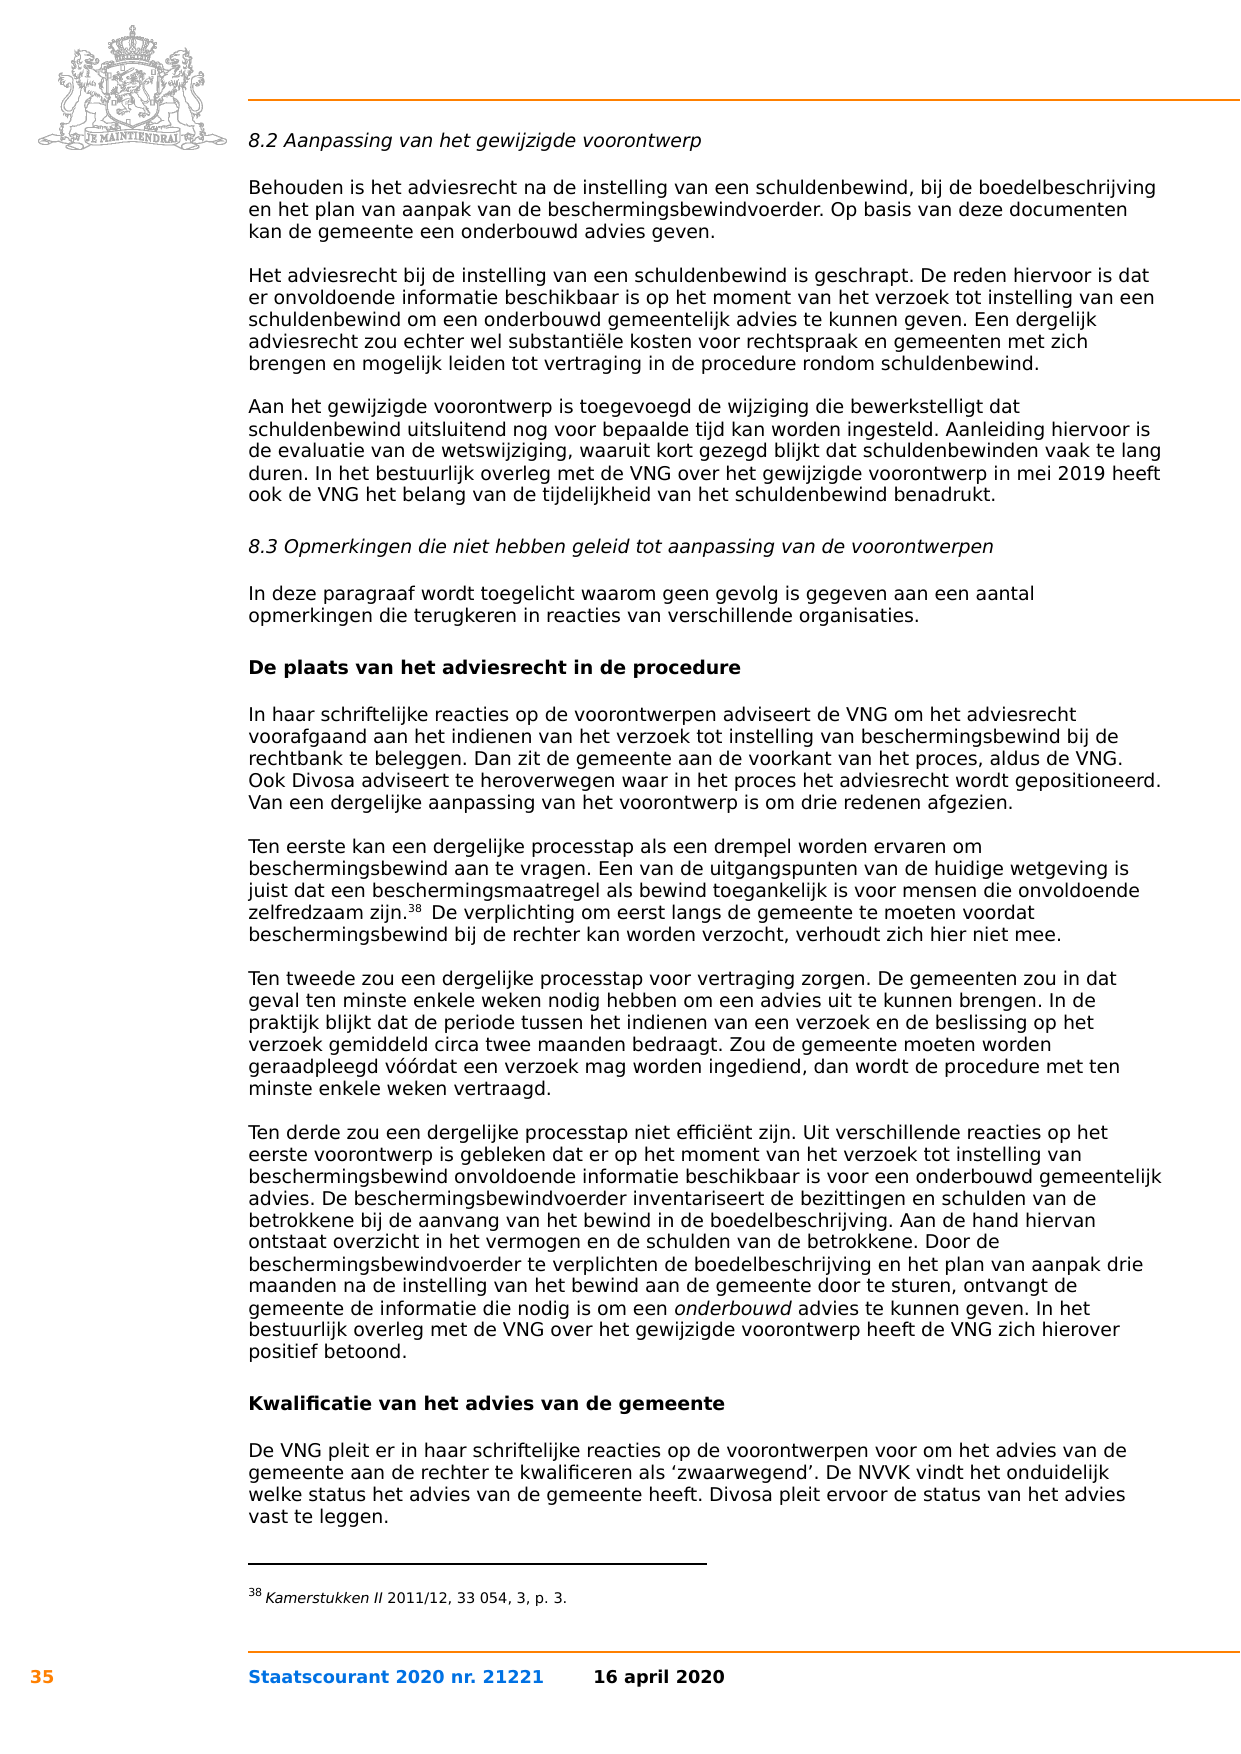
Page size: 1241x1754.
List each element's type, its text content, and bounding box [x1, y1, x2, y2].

subtitle Kwalificatie van het advies van de gemeente [248, 1393, 1163, 1415]
text In deze paragraaf wordt toegelicht waarom geen gevolg is gegeven aan een aantal opmerkingen die terugkeren in reacties van verschillende organisaties. [248, 583, 1163, 627]
subtitle De plaats van het adviesrecht in de procedure [248, 657, 1163, 679]
text Behouden is het adviesrecht na de instelling van een schuldenbewind, bij de boedelbeschrijving en het plan van aanpak van de beschermingsbewindvoerder. Op basis van deze documenten kan de gemeente een onderbouwd advies geven. [248, 177, 1163, 243]
text De VNG pleit er in haar schriftelijke reacties op de voorontwerpen voor om het advies van de gemeente aan de rechter te kwalificeren als ‘zwaarwegend’. De NVVK vindt het onduidelijk welke status het advies van de gemeente heeft. Divosa pleit ervoor de status van het advies vast te leggen. [248, 1440, 1163, 1528]
text Aan het gewijzigde voorontwerp is toegevoegd de wijziging die bewerkstelligt dat schuldenbewind uitsluitend nog voor bepaalde tijd kan worden ingesteld. Aanleiding hiervoor is de evaluatie van de wetswijziging, waaruit kort gezegd blijkt dat schuldenbewinden vaak te lang duren. In het bestuurlijk overleg met de VNG over het gewijzigde voorontwerp in mei 2019 heeft ook de VNG het belang van de tijdelijkheid van het schuldenbewind benadrukt. [248, 396, 1163, 506]
text Het adviesrecht bij de instelling van een schuldenbewind is geschrapt. De reden hiervoor is dat er onvoldoende informatie beschikbaar is op het moment van het verzoek tot instelling van een schuldenbewind om een onderbouwd gemeentelijk advies te kunnen geven. Een dergelijk adviesrecht zou echter wel substantiële kosten voor rechtspraak en gemeenten met zich brengen en mogelijk leiden tot vertraging in de procedure rondom schuldenbewind. [248, 265, 1163, 374]
text Ten derde zou een dergelijke processtap niet efficiënt zijn. Uit verschillende reacties op het eerste voorontwerp is gebleken dat er op het moment van het verzoek tot instelling van beschermingsbewind onvoldoende informatie beschikbaar is voor een onderbouwd gemeentelijk advies. De beschermingsbewindvoerder inventariseert de bezittingen en schulden van de betrokkene bij de aanvang van het bewind in de boedelbeschrijving. Aan de hand hiervan ontstaat overzicht in het vermogen en de schulden van de betrokkene. Door de beschermingsbewindvoerder te verplichten de boedelbeschrijving en het plan van aanpak drie maanden na de instelling van het bewind aan de gemeente door te sturen, ontvangt de gemeente de informatie die nodig is om een onderbouwd advies te kunnen geven. In het bestuurlijk overleg met de VNG over het gewijzigde voorontwerp heeft de VNG zich hierover positief betoond. [248, 1122, 1163, 1363]
subtitle 8.3 Opmerkingen die niet hebben geleid tot aanpassing van de voorontwerpen [248, 536, 1163, 558]
subtitle 8.2 Aanpassing van het gewijzigde voorontwerp [248, 130, 1163, 152]
text Kamerstukken II 2011/12, 33 054, 3, p. 3. [248, 1586, 1163, 1608]
text Ten eerste kan een dergelijke processtap als een drempel worden ervaren om beschermingsbewind aan te vragen. Een van de uitgangspunten van de huidige wetgeving is juist dat een beschermingsmaatregel als bewind toegankelijk is voor mensen die onvoldoende zelfredzaam zijn. De verplichting om eerst langs de gemeente te moeten voordat beschermingsbewind bij de rechter kan worden verzocht, verhoudt zich hier niet mee. [248, 836, 1163, 946]
text In haar schriftelijke reacties op de voorontwerpen adviseert de VNG om het adviesrecht voorafgaand aan het indienen van het verzoek tot instelling van beschermingsbewind bij de rechtbank te beleggen. Dan zit de gemeente aan de voorkant van het proces, aldus de VNG. Ook Divosa adviseert te heroverwegen waar in het proces het adviesrecht wordt gepositioneerd. Van een dergelijke aanpassing van het voorontwerp is om drie redenen afgezien. [248, 704, 1163, 814]
picture [38, 25, 227, 150]
text Ten tweede zou een dergelijke processtap voor vertraging zorgen. De gemeenten zou in dat geval ten minste enkele weken nodig hebben om een advies uit te kunnen brengen. In de praktijk blijkt dat de periode tussen het indienen van een verzoek en de beslissing op het verzoek gemiddeld circa twee maanden bedraagt. Zou de gemeente moeten worden geraadpleegd vóórdat een verzoek mag worden ingediend, dan wordt de procedure met ten minste enkele weken vertraagd. [248, 968, 1163, 1100]
